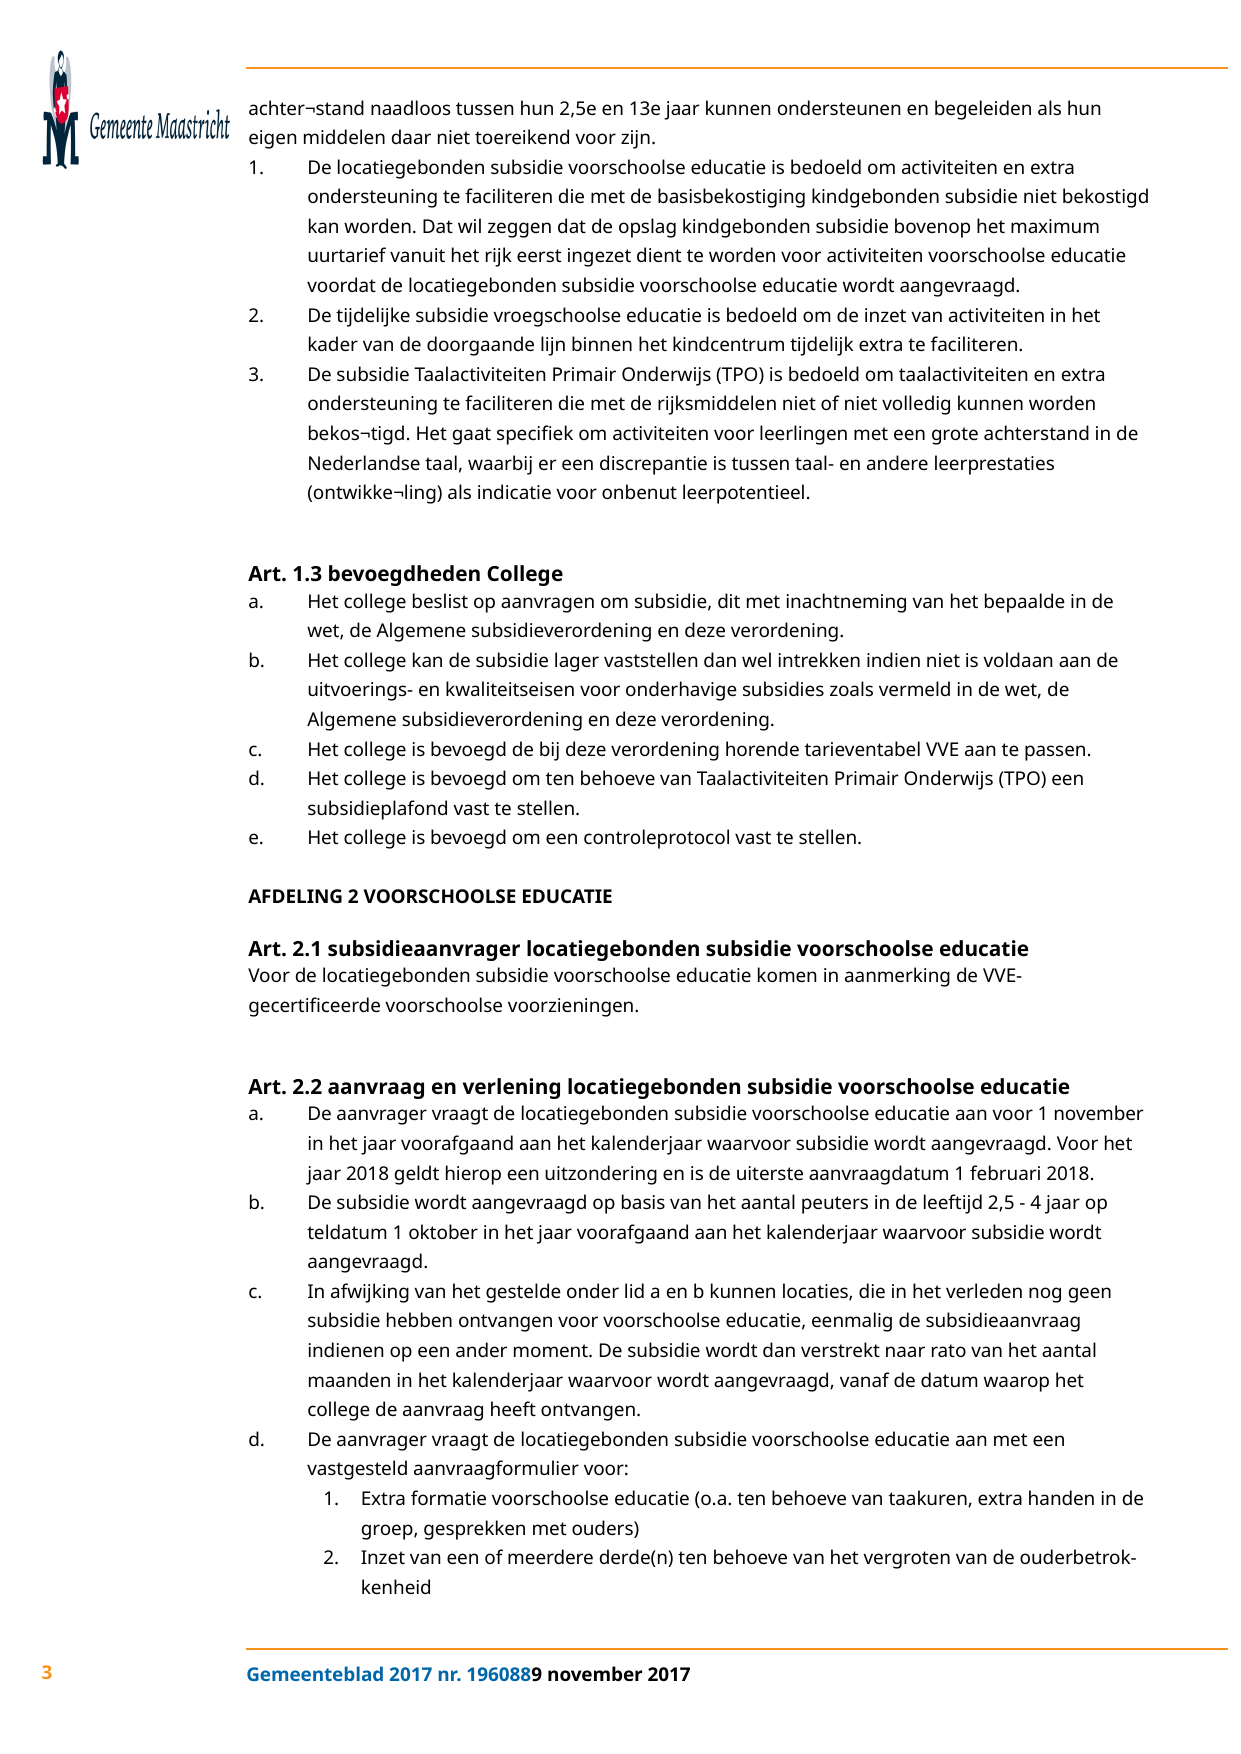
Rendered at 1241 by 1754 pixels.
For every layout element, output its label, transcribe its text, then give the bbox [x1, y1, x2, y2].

list De aanvrager vraagt de locatiegebonden subsidie voorschoolse educatie aan met een vastgesteld aanvraagformulier voor: [248, 1426, 1152, 1481]
list Het college kan de subsidie lager vaststellen dan wel intrekken indien niet is voldaan aan de uitvoerings- en kwaliteitseisen voor onderhavige subsidies zoals vermeld in de wet, de Algemene subsidieverordening en deze verordening. [248, 647, 1152, 732]
list Extra formatie voorschoolse educatie (o.a. ten behoeve van taakuren, extra handen in de groep, gesprekken met ouders) [323, 1485, 1152, 1540]
list Het college is bevoegd om ten behoeve van Taalactiviteiten Primair Onderwijs (TPO) een subsidieplafond vast te stellen. [248, 765, 1152, 821]
list Het college beslist op aanvragen om subsidie, dit met inachtneming van het bepaalde in de wet, de Algemene subsidieverordening en deze verordening. [248, 588, 1152, 643]
list Inzet van een of meerdere derde(n) ten behoeve van het vergroten van de ouderbetrok-kenheid [323, 1544, 1152, 1599]
text AFDELING 2 VOORSCHOOLSE EDUCATIE [248, 884, 1152, 909]
text Art. 1.3 bevoegdheden College [248, 559, 1152, 588]
text Art. 2.1 subsidieaanvrager locatiegebonden subsidie voorschoolse educatie [248, 934, 1152, 962]
list In afwijking van het gestelde onder lid a en b kunnen locaties, die in het verleden nog geen subsidie hebben ontvangen voor voorschoolse educatie, eenmalig de subsidieaanvraag indienen op een ander moment. De subsidie wordt dan verstrekt naar rato van het aantal maanden in het kalenderjaar waarvoor wordt aangevraagd, vanaf de datum waarop het college de aanvraag heeft ontvangen. [248, 1278, 1152, 1422]
list De aanvrager vraagt de locatiegebonden subsidie voorschoolse educatie aan voor 1 november in het jaar voorafgaand aan het kalenderjaar waarvoor subsidie wordt aangevraagd. Voor het jaar 2018 geldt hierop een uitzondering en is de uiterste aanvraagdatum 1 februari 2018. [248, 1101, 1152, 1185]
list De tijdelijke subsidie vroegschoolse educatie is bedoeld om de inzet van activiteiten in het kader van de doorgaande lijn binnen het kindcentrum tijdelijk extra te faciliteren. [248, 302, 1152, 357]
picture [41, 47, 231, 172]
list Het college is bevoegd om een controleprotocol vast te stellen. [248, 824, 1152, 850]
list Het college is bevoegd de bij deze verordening horende tarieventabel VVE aan te passen. [248, 736, 1152, 761]
text Voor de locatiegebonden subsidie voorschoolse educatie komen in aanmerking de VVE-gecertificeerde voorschoolse voorzieningen. [248, 962, 1152, 1018]
text Art. 2.2 aanvraag en verlening locatiegebonden subsidie voorschoolse educatie [248, 1072, 1152, 1101]
list De subsidie wordt aangevraagd op basis van het aantal peuters in de leeftijd 2,5 - 4 jaar op teldatum 1 oktober in het jaar voorafgaand aan het kalenderjaar waarvoor subsidie wordt aangevraagd. [248, 1189, 1152, 1274]
list De subsidie Taalactiviteiten Primair Onderwijs (TPO) is bedoeld om taalactiviteiten en extra ondersteuning te faciliteren die met de rijksmiddelen niet of niet volledig kunnen worden bekos¬tigd. Het gaat specifiek om activiteiten voor leerlingen met een grote achterstand in de Nederlandse taal, waarbij er een discrepantie is tussen taal- en andere leerprestaties (ontwikke¬ling) als indicatie voor onbenut leerpotentieel. [248, 361, 1152, 505]
text achter¬stand naadloos tussen hun 2,5e en 13e jaar kunnen ondersteunen en begeleiden als hun eigen middelen daar niet toereikend voor zijn. [248, 95, 1152, 150]
list De locatiegebonden subsidie voorschoolse educatie is bedoeld om activiteiten en extra ondersteuning te faciliteren die met de basisbekostiging kindgebonden subsidie niet bekostigd kan worden. Dat wil zeggen dat de opslag kindgebonden subsidie bovenop het maximum uurtarief vanuit het rijk eerst ingezet dient te worden voor activiteiten voorschoolse educatie voordat de locatiegebonden subsidie voorschoolse educatie wordt aangevraagd. [248, 154, 1152, 298]
